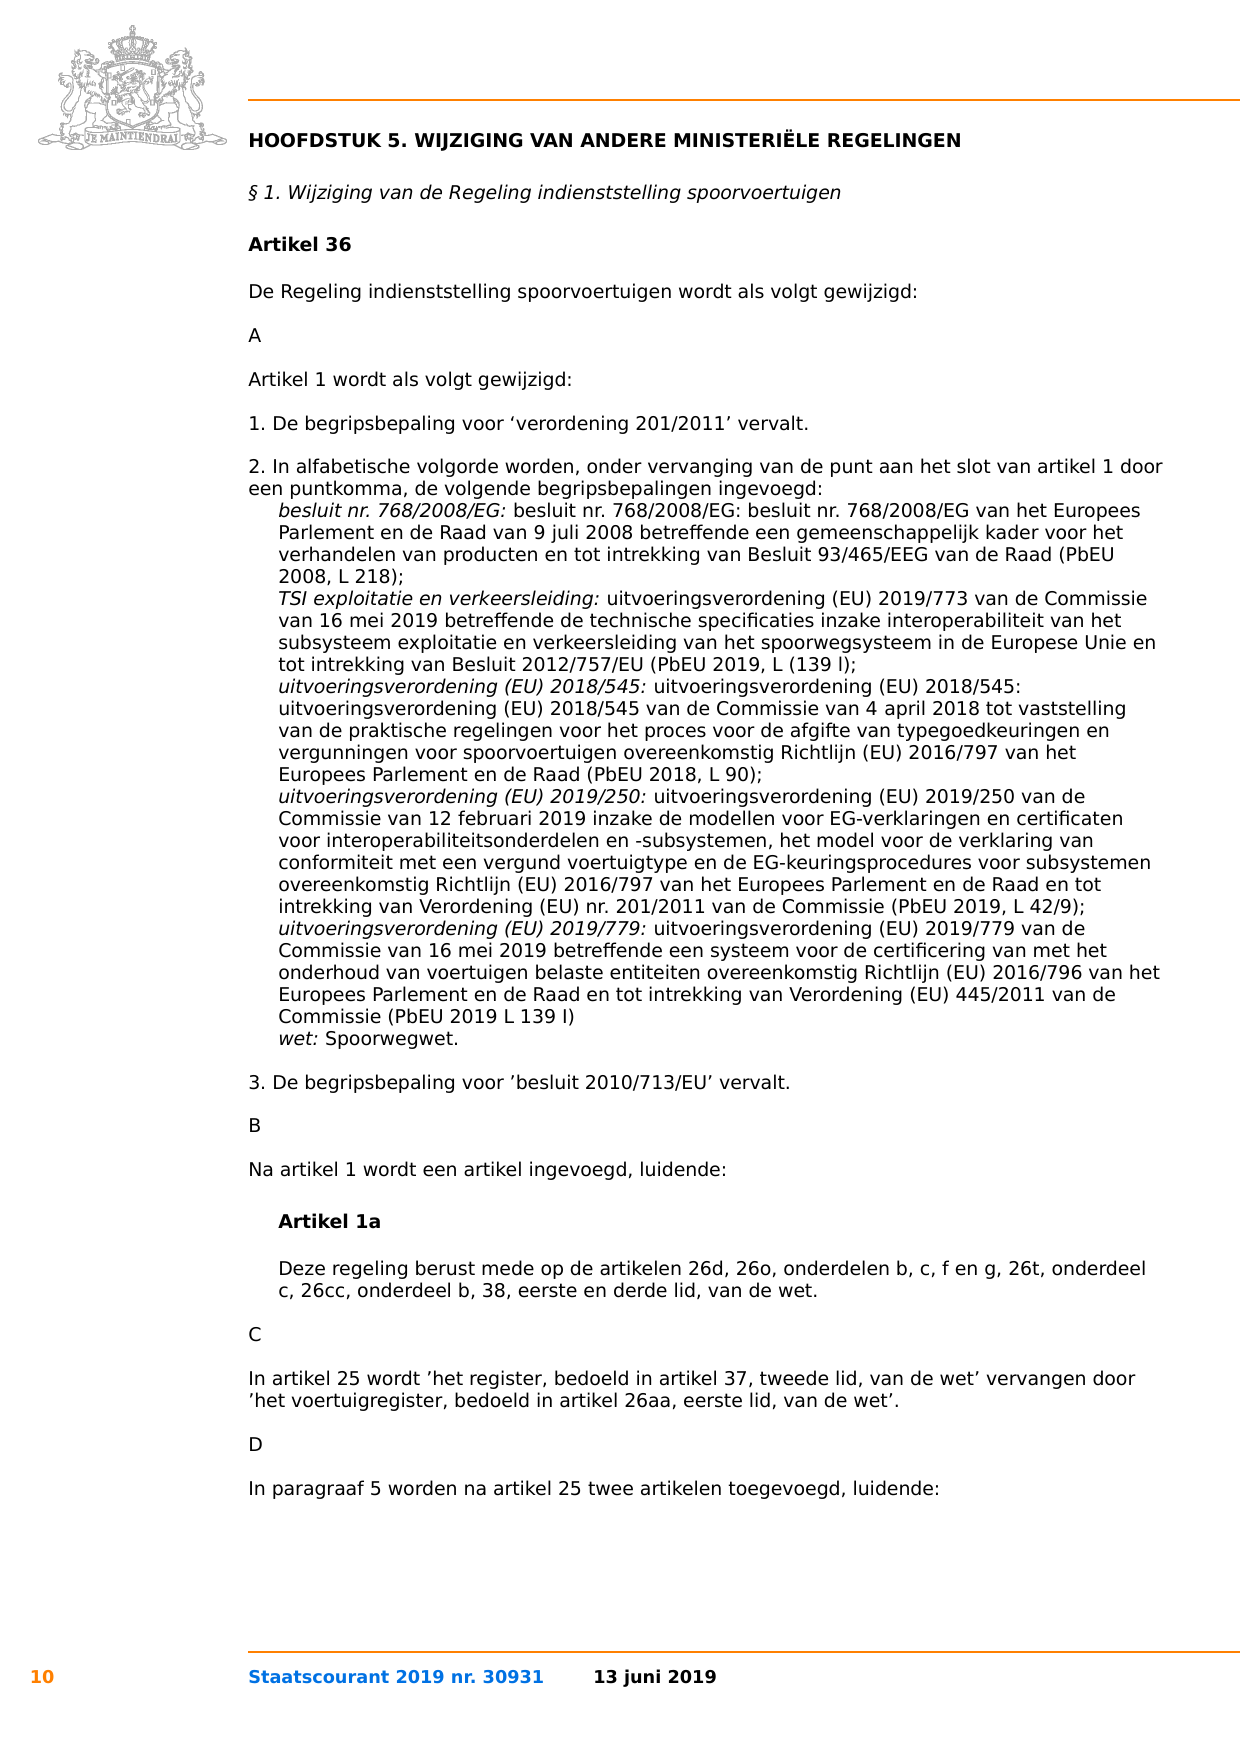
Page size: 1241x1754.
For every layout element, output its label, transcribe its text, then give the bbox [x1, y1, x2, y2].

text TSI exploitatie en verkeersleiding: uitvoeringsverordening (EU) 2019/773 van de Commissie van 16 mei 2019 betreffende de technische specificaties inzake interoperabiliteit van het subsysteem exploitatie en verkeersleiding van het spoorwegsysteem in de Europese Unie en tot intrekking van Besluit 2012/757/EU (PbEU 2019, L (139 l); [278, 588, 1163, 676]
text 1. De begripsbepaling voor ‘verordening 201/2011’ vervalt. [248, 412, 1163, 434]
text uitvoeringsverordening (EU) 2018/545: uitvoeringsverordening (EU) 2018/545: uitvoeringsverordening (EU) 2018/545 van de Commissie van 4 april 2018 tot vaststelling van de praktische regelingen voor het proces voor de afgifte van typegoedkeuringen en vergunningen voor spoorvoertuigen overeenkomstig Richtlijn (EU) 2016/797 van het Europees Parlement en de Raad (PbEU 2018, L 90); [278, 676, 1163, 786]
text besluit nr. 768/2008/EG: besluit nr. 768/2008/EG: besluit nr. 768/2008/EG van het Europees Parlement en de Raad van 9 juli 2008 betreffende een gemeenschappelijk kader voor het verhandelen van producten en tot intrekking van Besluit 93/465/EEG van de Raad (PbEU 2008, L 218); [278, 500, 1163, 588]
text Na artikel 1 wordt een artikel ingevoegd, luidende: [248, 1159, 1163, 1181]
text Artikel 1 wordt als volgt gewijzigd: [248, 368, 1163, 391]
text De Regeling indienststelling spoorvoertuigen wordt als volgt gewijzigd: [248, 281, 1163, 303]
text A [248, 325, 1163, 347]
text C [248, 1324, 1163, 1346]
text uitvoeringsverordening (EU) 2019/250: uitvoeringsverordening (EU) 2019/250 van de Commissie van 12 februari 2019 inzake de modellen voor EG-verklaringen en certificaten voor interoperabiliteitsonderdelen en -subsystemen, het model voor de verklaring van conformiteit met een vergund voertuigtype en de EG-keuringsprocedures voor subsystemen overeenkomstig Richtlijn (EU) 2016/797 van het Europees Parlement en de Raad en tot intrekking van Verordening (EU) nr. 201/2011 van de Commissie (PbEU 2019, L 42/9); [278, 786, 1163, 918]
text uitvoeringsverordening (EU) 2019/779: uitvoeringsverordening (EU) 2019/779 van de Commissie van 16 mei 2019 betreffende een systeem voor de certificering van met het onderhoud van voertuigen belaste entiteiten overeenkomstig Richtlijn (EU) 2016/796 van het Europees Parlement en de Raad en tot intrekking van Verordening (EU) 445/2011 van de Commissie (PbEU 2019 L 139 I) [278, 918, 1163, 1028]
text Deze regeling berust mede op de artikelen 26d, 26o, onderdelen b, c, f en g, 26t, onderdeel c, 26cc, onderdeel b, 38, eerste en derde lid, van de wet. [278, 1258, 1163, 1302]
text 2. In alfabetische volgorde worden, onder vervanging van de punt aan het slot van artikel 1 door een puntkomma, de volgende begripsbepalingen ingevoegd: [248, 456, 1163, 500]
subtitle Artikel 1a [278, 1211, 1163, 1233]
subtitle HOOFDSTUK 5. WIJZIGING VAN ANDERE MINISTERIËLE REGELINGEN [248, 130, 1163, 152]
subtitle Artikel 36 [248, 234, 1163, 256]
text wet: Spoorwegwet. [278, 1028, 1163, 1050]
text D [248, 1434, 1163, 1456]
subtitle § 1. Wijziging van de Regeling indienststelling spoorvoertuigen [248, 182, 1163, 204]
picture [38, 25, 227, 150]
text 3. De begripsbepaling voor ’besluit 2010/713/EU’ vervalt. [248, 1072, 1163, 1093]
text In artikel 25 wordt ’het register, bedoeld in artikel 37, tweede lid, van de wet’ vervangen door ’het voertuigregister, bedoeld in artikel 26aa, eerste lid, van de wet’. [248, 1368, 1163, 1412]
text In paragraaf 5 worden na artikel 25 twee artikelen toegevoegd, luidende: [248, 1478, 1163, 1499]
text B [248, 1115, 1163, 1137]
